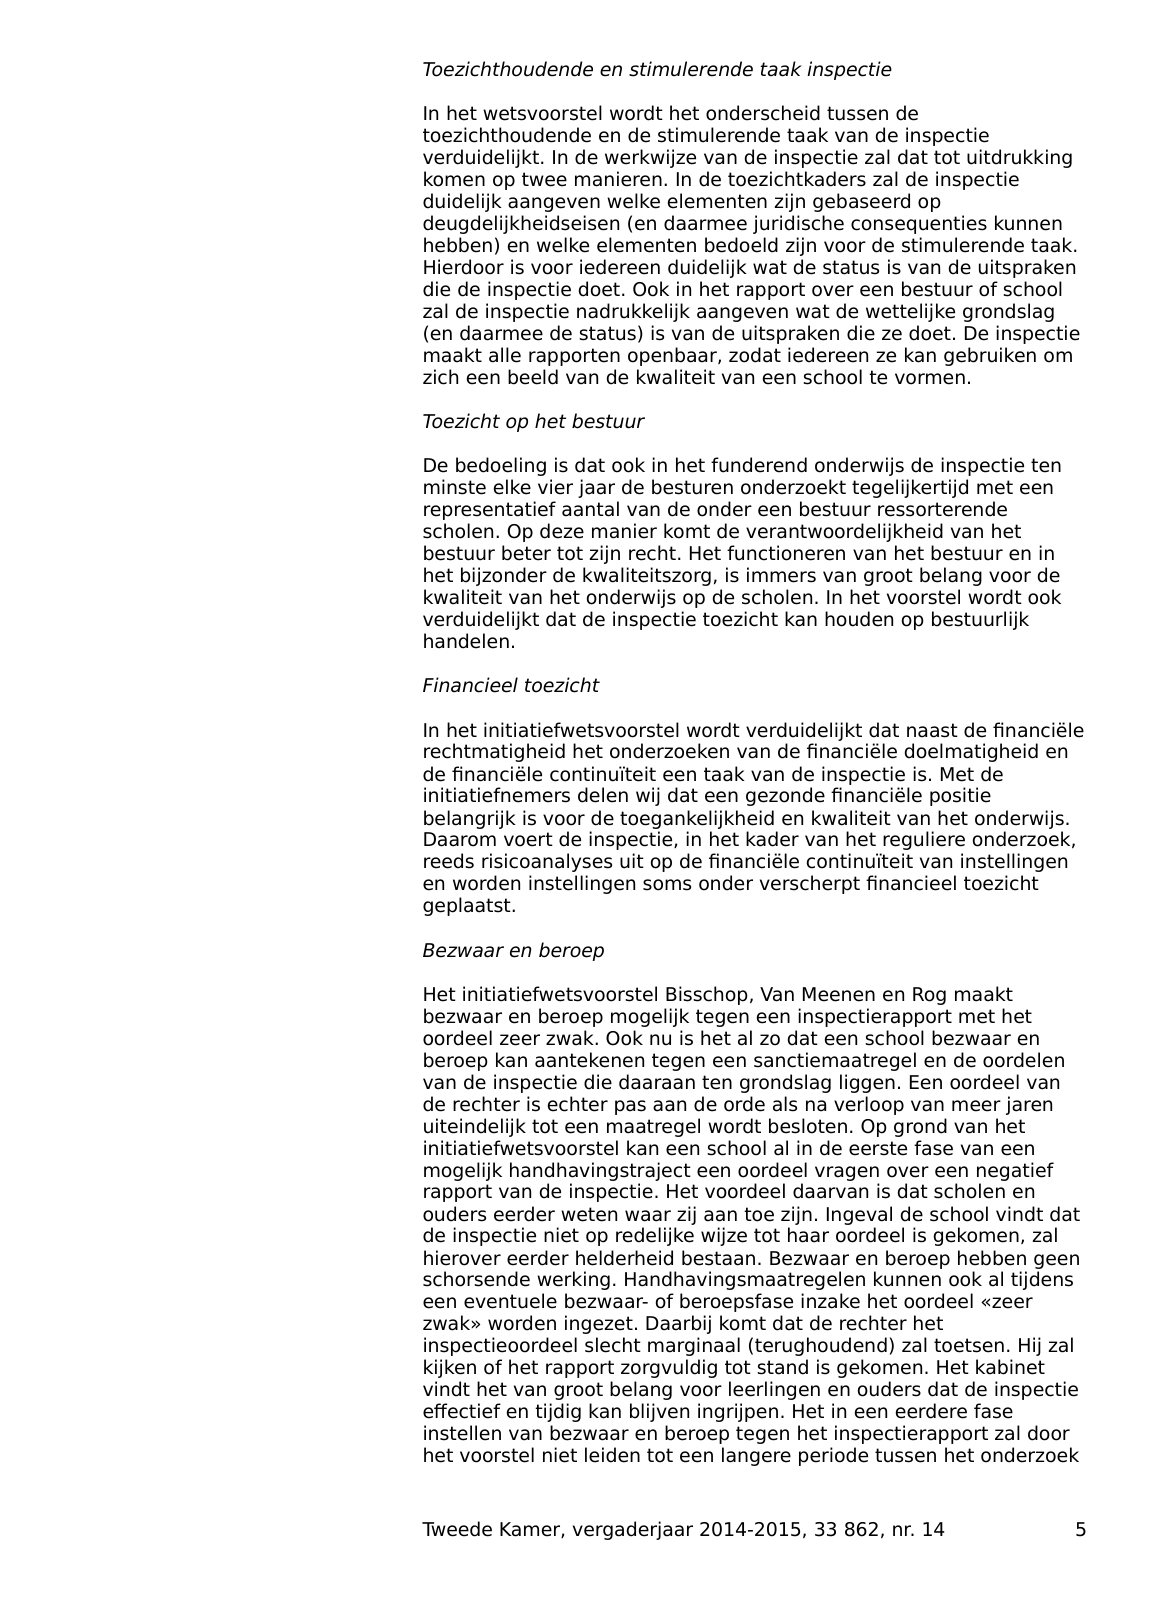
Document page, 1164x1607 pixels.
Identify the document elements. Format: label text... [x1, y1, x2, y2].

subtitle Toezicht op het bestuur [422, 411, 1087, 433]
subtitle Bezwaar en beroep [422, 939, 1087, 961]
text In het initiatiefwetsvoorstel wordt verduidelijkt dat naast de financiële rechtmatigheid het onderzoeken van de financiële doelmatigheid en de financiële continuïteit een taak van de inspectie is. Met de initiatiefnemers delen wij dat een gezonde financiële positie belangrijk is voor de toegankelijkheid en kwaliteit van het onderwijs. Daarom voert de inspectie, in het kader van het reguliere onderzoek, reeds risicoanalyses uit op de financiële continuïteit van instellingen en worden instellingen soms onder verscherpt financieel toezicht geplaatst. [422, 719, 1087, 917]
subtitle Financieel toezicht [422, 675, 1087, 697]
subtitle Toezichthoudende en stimulerende taak inspectie [422, 59, 1087, 81]
text In het wetsvoorstel wordt het onderscheid tussen de toezichthoudende en de stimulerende taak van de inspectie verduidelijkt. In de werkwijze van de inspectie zal dat tot uitdrukking komen op twee manieren. In de toezichtkaders zal de inspectie duidelijk aangeven welke elementen zijn gebaseerd op deugdelijkheidseisen (en daarmee juridische consequenties kunnen hebben) en welke elementen bedoeld zijn voor de stimulerende taak. Hierdoor is voor iedereen duidelijk wat de status is van de uitspraken die de inspectie doet. Ook in het rapport over een bestuur of school zal de inspectie nadrukkelijk aangeven wat de wettelijke grondslag (en daarmee de status) is van de uitspraken die ze doet. De inspectie maakt alle rapporten openbaar, zodat iedereen ze kan gebruiken om zich een beeld van de kwaliteit van een school te vormen. [422, 103, 1087, 389]
text De bedoeling is dat ook in het funderend onderwijs de inspectie ten minste elke vier jaar de besturen onderzoekt tegelijkertijd met een representatief aantal van de onder een bestuur ressorterende scholen. Op deze manier komt de verantwoordelijkheid van het bestuur beter tot zijn recht. Het functioneren van het bestuur en in het bijzonder de kwaliteitszorg, is immers van groot belang voor de kwaliteit van het onderwijs op de scholen. In het voorstel wordt ook verduidelijkt dat de inspectie toezicht kan houden op bestuurlijk handelen. [422, 455, 1087, 653]
text Het initiatiefwetsvoorstel Bisschop, Van Meenen en Rog maakt bezwaar en beroep mogelijk tegen een inspectierapport met het oordeel zeer zwak. Ook nu is het al zo dat een school bezwaar en beroep kan aantekenen tegen een sanctiemaatregel en de oordelen van de inspectie die daaraan ten grondslag liggen. Een oordeel van de rechter is echter pas aan de orde als na verloop van meer jaren uiteindelijk tot een maatregel wordt besloten. Op grond van het initiatiefwetsvoorstel kan een school al in de eerste fase van een mogelijk handhavingstraject een oordeel vragen over een negatief rapport van de inspectie. Het voordeel daarvan is dat scholen en ouders eerder weten waar zij aan toe zijn. Ingeval de school vindt dat de inspectie niet op redelijke wijze tot haar oordeel is gekomen, zal hierover eerder helderheid bestaan. Bezwaar en beroep hebben geen schorsende werking. Handhavingsmaatregelen kunnen ook al tijdens een eventuele bezwaar- of beroepsfase inzake het oordeel «zeer zwak» worden ingezet. Daarbij komt dat de rechter het inspectieoordeel slecht marginaal (terughoudend) zal toetsen. Hij zal kijken of het rapport zorgvuldig tot stand is gekomen. Het kabinet vindt het van groot belang voor leerlingen en ouders dat de inspectie effectief en tijdig kan blijven ingrijpen. Het in een eerdere fase instellen van bezwaar en beroep tegen het inspectierapport zal door het voorstel niet leiden tot een langere periode tussen het onderzoek [422, 984, 1087, 1467]
